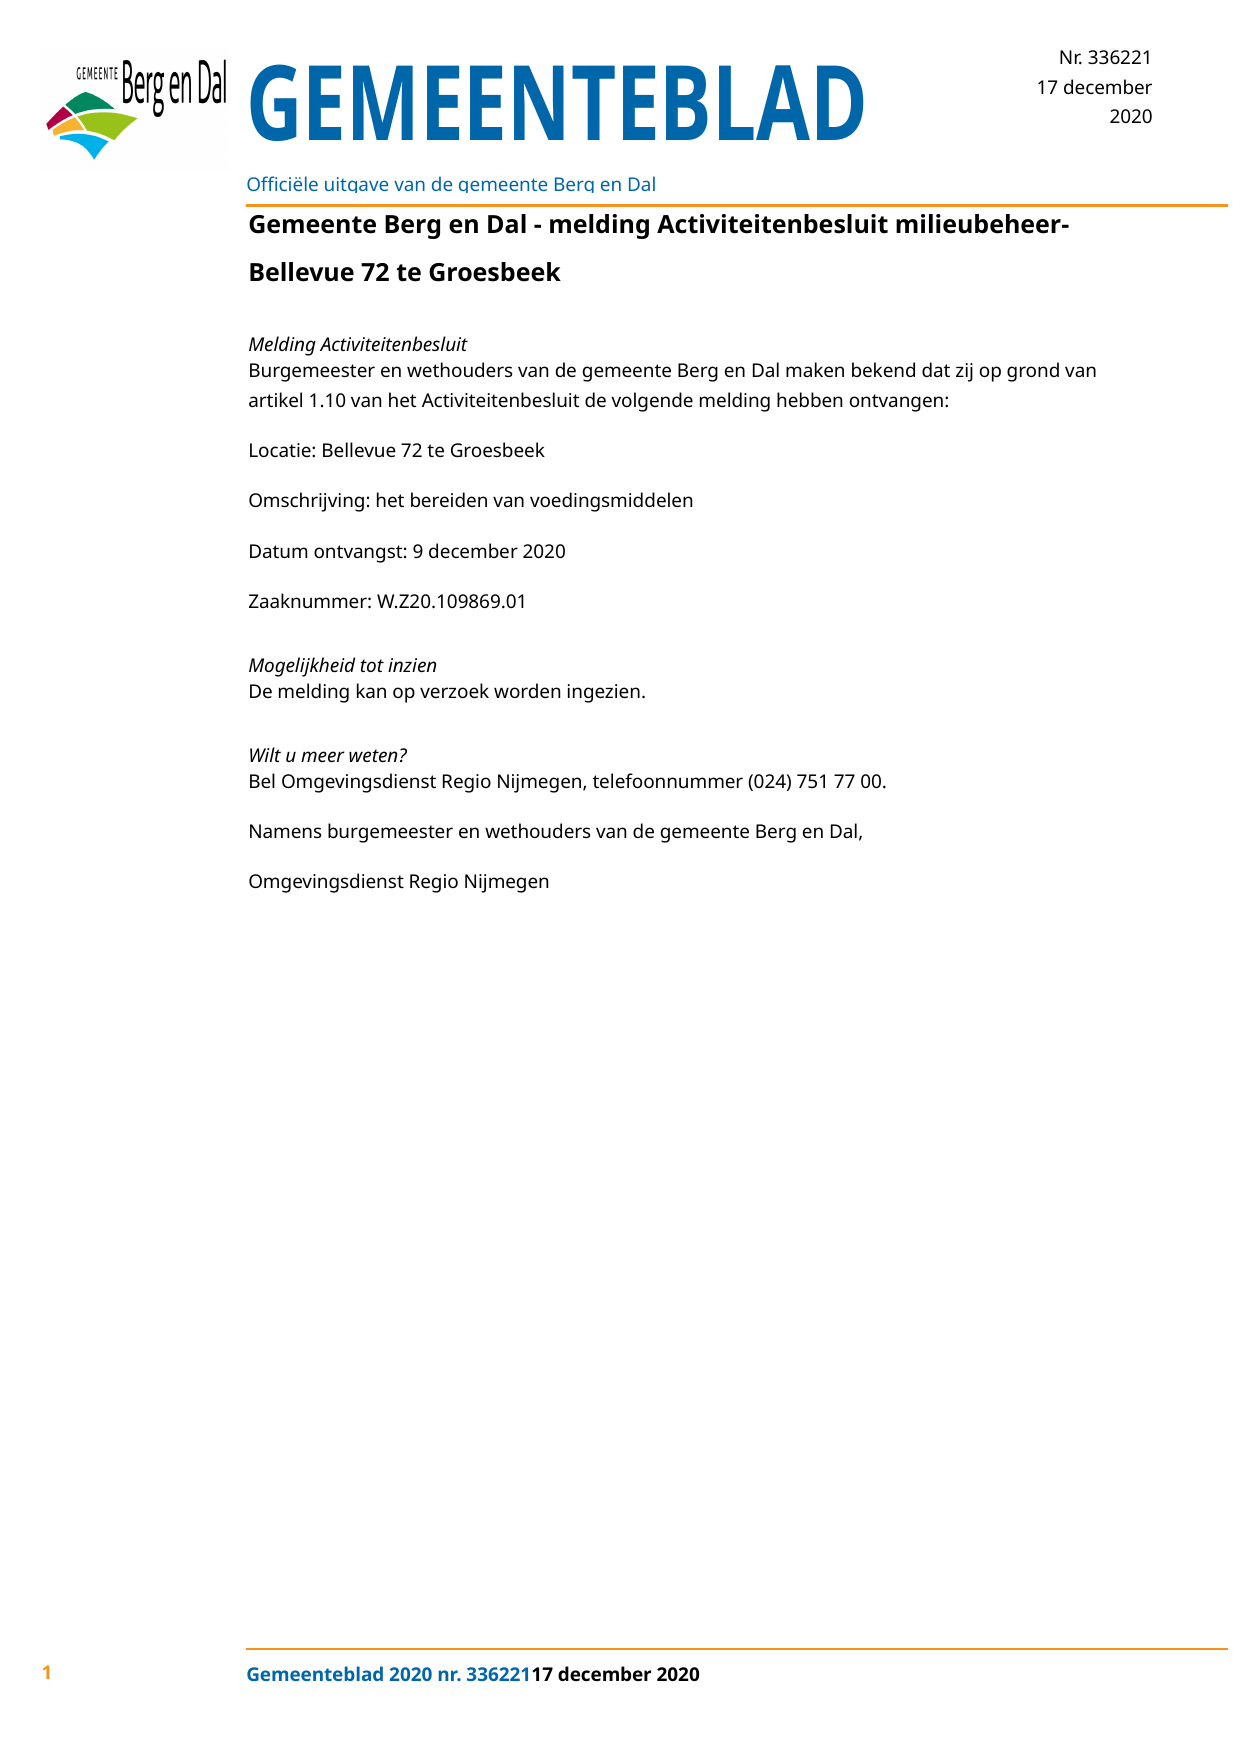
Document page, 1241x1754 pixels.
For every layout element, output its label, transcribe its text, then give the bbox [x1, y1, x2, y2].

picture [41, 47, 231, 172]
text Zaaknummer: W.Z20.109869.01 [248, 588, 1152, 614]
text Mogelijkheid tot inzien [248, 652, 1152, 678]
text Burgemeester en wethouders van de gemeente Berg en Dal maken bekend dat zij op grond van artikel 1.10 van het Activiteitenbesluit de volgende melding hebben ontvangen: [248, 357, 1152, 412]
text Melding Activiteitenbesluit [248, 331, 1152, 357]
text Gemeente Berg en Dal - melding Activiteitenbesluit milieubeheer- Bellevue 72 te Groesbeek [248, 207, 1152, 288]
text Locatie: Bellevue 72 te Groesbeek [248, 437, 1152, 463]
text Namens burgemeester en wethouders van de gemeente Berg en Dal, [248, 818, 1152, 844]
text Datum ontvangst: 9 december 2020 [248, 538, 1152, 564]
text Omgevingsdienst Regio Nijmegen [248, 869, 1152, 894]
text Wilt u meer weten? [248, 742, 1152, 768]
text De melding kan op verzoek worden ingezien. [248, 678, 1152, 704]
text Bel Omgevingsdienst Regio Nijmegen, telefoonnummer (024) 751 77 00. [248, 768, 1152, 793]
text Omschrijving: het bereiden van voedingsmiddelen [248, 488, 1152, 513]
